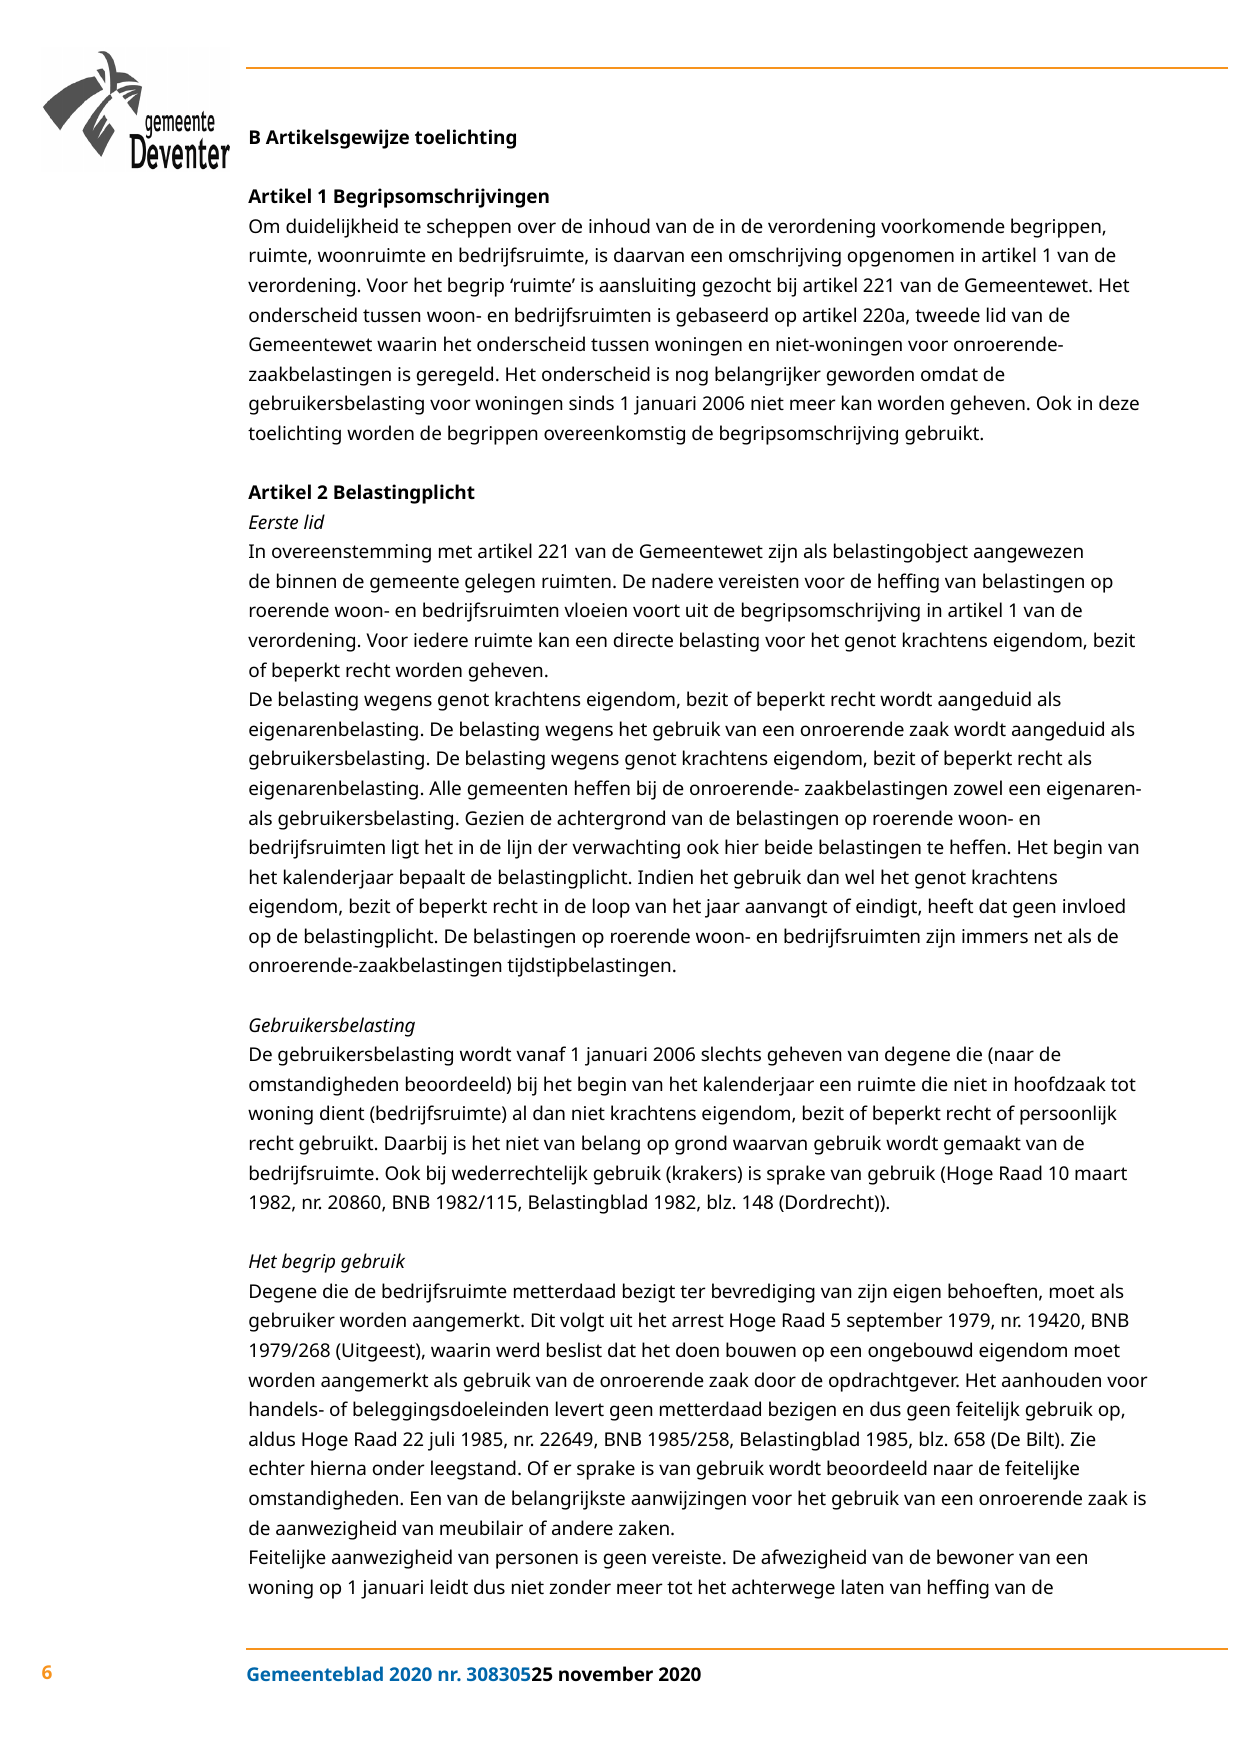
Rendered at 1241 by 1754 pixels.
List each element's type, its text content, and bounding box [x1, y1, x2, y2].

text Gebruikersbelasting [248, 1012, 1152, 1038]
picture [41, 47, 231, 172]
text De belasting wegens genot krachtens eigendom, bezit of beperkt recht wordt aangeduid als eigenarenbelasting. De belasting wegens het gebruik van een onroerende zaak wordt aangeduid als gebruikersbelasting. De belasting wegens genot krachtens eigendom, bezit of beperkt recht als eigenarenbelasting. Alle gemeenten heffen bij de onroerende- zaakbelastingen zowel een eigenaren- als gebruikersbelasting. Gezien de achtergrond van de belastingen op roerende woon- en bedrijfsruimten ligt het in de lijn der verwachting ook hier beide belastingen te heffen. Het begin van het kalenderjaar bepaalt de belastingplicht. Indien het gebruik dan wel het genot krachtens eigendom, bezit of beperkt recht in de loop van het jaar aanvangt of eindigt, heeft dat geen invloed op de belastingplicht. De belastingen op roerende woon- en bedrijfsruimten zijn immers net als de onroerende-zaakbelastingen tijdstipbelastingen. [248, 686, 1152, 978]
text De gebruikersbelasting wordt vanaf 1 januari 2006 slechts geheven van degene die (naar de omstandigheden beoordeeld) bij het begin van het kalenderjaar een ruimte die niet in hoofdzaak tot woning dient (bedrijfsruimte) al dan niet krachtens eigendom, bezit of beperkt recht of persoonlijk recht gebruikt. Daarbij is het niet van belang op grond waarvan gebruik wordt gemaakt van de bedrijfsruimte. Ook bij wederrechtelijk gebruik (krakers) is sprake van gebruik (Hoge Raad 10 maart 1982, nr. 20860, BNB 1982/115, Belastingblad 1982, blz. 148 (Dordrecht)). [248, 1041, 1152, 1215]
text Het begrip gebruik [248, 1248, 1152, 1274]
text In overeenstemming met artikel 221 van de Gemeentewet zijn als belastingobject aangewezen [248, 538, 1152, 564]
text B Artikelsgewijze toelichting [248, 124, 1152, 150]
text Artikel 2 Belastingplicht [248, 479, 1152, 505]
text Eerste lid [248, 509, 1152, 535]
text Om duidelijkheid te scheppen over de inhoud van de in de verordening voorkomende begrippen, ruimte, woonruimte en bedrijfsruimte, is daarvan een omschrijving opgenomen in artikel 1 van de verordening. Voor het begrip ‘ruimte’ is aansluiting gezocht bij artikel 221 van de Gemeentewet. Het onderscheid tussen woon- en bedrijfsruimten is gebaseerd op artikel 220a, tweede lid van de Gemeentewet waarin het onderscheid tussen woningen en niet-woningen voor onroerende-zaakbelastingen is geregeld. Het onderscheid is nog belangrijker geworden omdat de gebruikersbelasting voor woningen sinds 1 januari 2006 niet meer kan worden geheven. Ook in deze toelichting worden de begrippen overeenkomstig de begripsomschrijving gebruikt. [248, 213, 1152, 446]
text Degene die de bedrijfsruimte metterdaad bezigt ter bevrediging van zijn eigen behoeften, moet als gebruiker worden aangemerkt. Dit volgt uit het arrest Hoge Raad 5 september 1979, nr. 19420, BNB 1979/268 (Uitgeest), waarin werd beslist dat het doen bouwen op een ongebouwd eigendom moet worden aangemerkt als gebruik van de onroerende zaak door de opdrachtgever. Het aanhouden voor handels- of beleggingsdoeleinden levert geen metterdaad bezigen en dus geen feitelijk gebruik op, aldus Hoge Raad 22 juli 1985, nr. 22649, BNB 1985/258, Belastingblad 1985, blz. 658 (De Bilt). Zie echter hierna onder leegstand. Of er sprake is van gebruik wordt beoordeeld naar de feitelijke omstandigheden. Een van de belangrijkste aanwijzingen voor het gebruik van een onroerende zaak is de aanwezigheid van meubilair of andere zaken. [248, 1278, 1152, 1541]
text Artikel 1 Begripsomschrijvingen [248, 183, 1152, 209]
text Feitelijke aanwezigheid van personen is geen vereiste. De afwezigheid van de bewoner van een woning op 1 januari leidt dus niet zonder meer tot het achterwege laten van heffing van de [248, 1544, 1152, 1600]
text de binnen de gemeente gelegen ruimten. De nadere vereisten voor de heffing van belastingen op roerende woon- en bedrijfsruimten vloeien voort uit de begripsomschrijving in artikel 1 van de verordening. Voor iedere ruimte kan een directe belasting voor het genot krachtens eigendom, bezit of beperkt recht worden geheven. [248, 568, 1152, 683]
